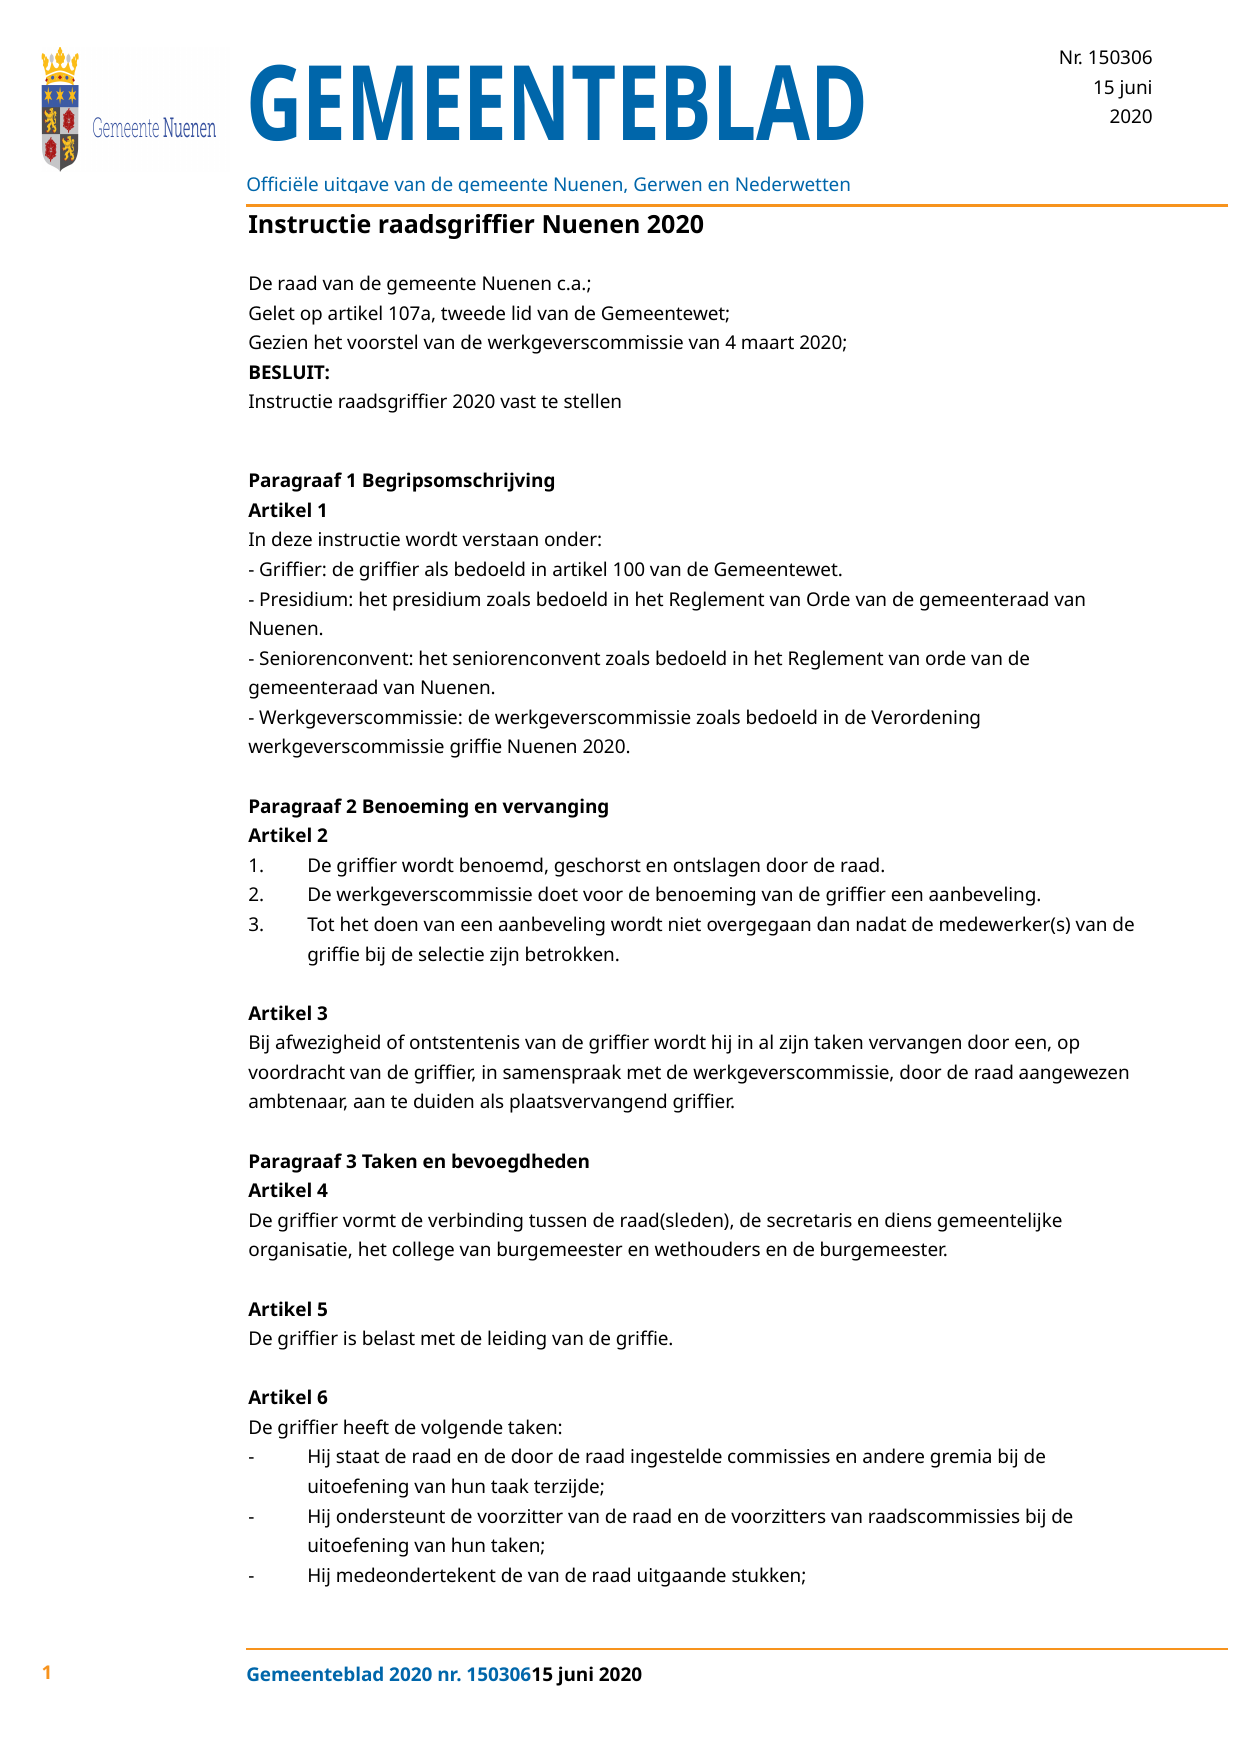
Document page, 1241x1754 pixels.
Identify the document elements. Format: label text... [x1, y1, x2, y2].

text Artikel 1 [248, 497, 1152, 523]
text Instructie raadsgriffier 2020 vast te stellen [248, 389, 1152, 414]
text De griffier vormt de verbinding tussen de raad(sleden), de secretaris en diens gemeentelijke organisatie, het college van burgemeester en wethouders en de burgemeester. [248, 1207, 1152, 1262]
text Gelet op artikel 107a, tweede lid van de Gemeentewet; [248, 300, 1152, 326]
text Paragraaf 3 Taken en bevoegdheden [248, 1148, 1152, 1174]
text De griffier heeft de volgende taken: [248, 1414, 1152, 1440]
picture [41, 47, 231, 172]
text Paragraaf 2 Benoeming en vervanging [248, 793, 1152, 819]
text Instructie raadsgriffier Nuenen 2020 [248, 207, 1152, 241]
text Bij afwezigheid of ontstentenis van de griffier wordt hij in al zijn taken vervangen door een, op voordracht van de griffier, in samenspraak met de werkgeverscommissie, door de raad aangewezen ambtenaar, aan te duiden als plaatsvervangend griffier. [248, 1029, 1152, 1114]
text - Werkgeverscommissie: de werkgeverscommissie zoals bedoeld in de Verordening werkgeverscommissie griffie Nuenen 2020. [248, 704, 1152, 759]
text - Griffier: de griffier als bedoeld in artikel 100 van de Gemeentewet. [248, 556, 1152, 582]
text De griffier is belast met de leiding van de griffie. [248, 1325, 1152, 1351]
text - Seniorenconvent: het seniorenconvent zoals bedoeld in het Reglement van orde van de gemeenteraad van Nuenen. [248, 645, 1152, 700]
text Artikel 2 [248, 822, 1152, 848]
list Hij medeondertekent de van de raad uitgaande stukken; [248, 1562, 1152, 1588]
list Hij staat de raad en de door de raad ingestelde commissies en andere gremia bij de uitoefening van hun taak terzijde; [248, 1444, 1152, 1499]
text Artikel 5 [248, 1296, 1152, 1322]
text Artikel 3 [248, 1000, 1152, 1026]
list Hij ondersteunt de voorzitter van de raad en de voorzitters van raadscommissies bij de uitoefening van hun taken; [248, 1503, 1152, 1558]
text Artikel 4 [248, 1177, 1152, 1203]
text - Presidium: het presidium zoals bedoeld in het Reglement van Orde van de gemeenteraad van Nuenen. [248, 586, 1152, 641]
list De griffier wordt benoemd, geschorst en ontslagen door de raad. [248, 852, 1152, 878]
list De werkgeverscommissie doet voor de benoeming van de griffier een aanbeveling. [248, 882, 1152, 907]
text In deze instructie wordt verstaan onder: [248, 527, 1152, 552]
text De raad van de gemeente Nuenen c.a.; [248, 270, 1152, 296]
text Gezien het voorstel van de werkgeverscommissie van 4 maart 2020; [248, 329, 1152, 355]
text Artikel 6 [248, 1384, 1152, 1410]
list Tot het doen van een aanbeveling wordt niet overgegaan dan nadat de medewerker(s) van de griffie bij de selectie zijn betrokken. [248, 911, 1152, 967]
text BESLUIT: [248, 359, 1152, 385]
text Paragraaf 1 Begripsomschrijving [248, 467, 1152, 493]
